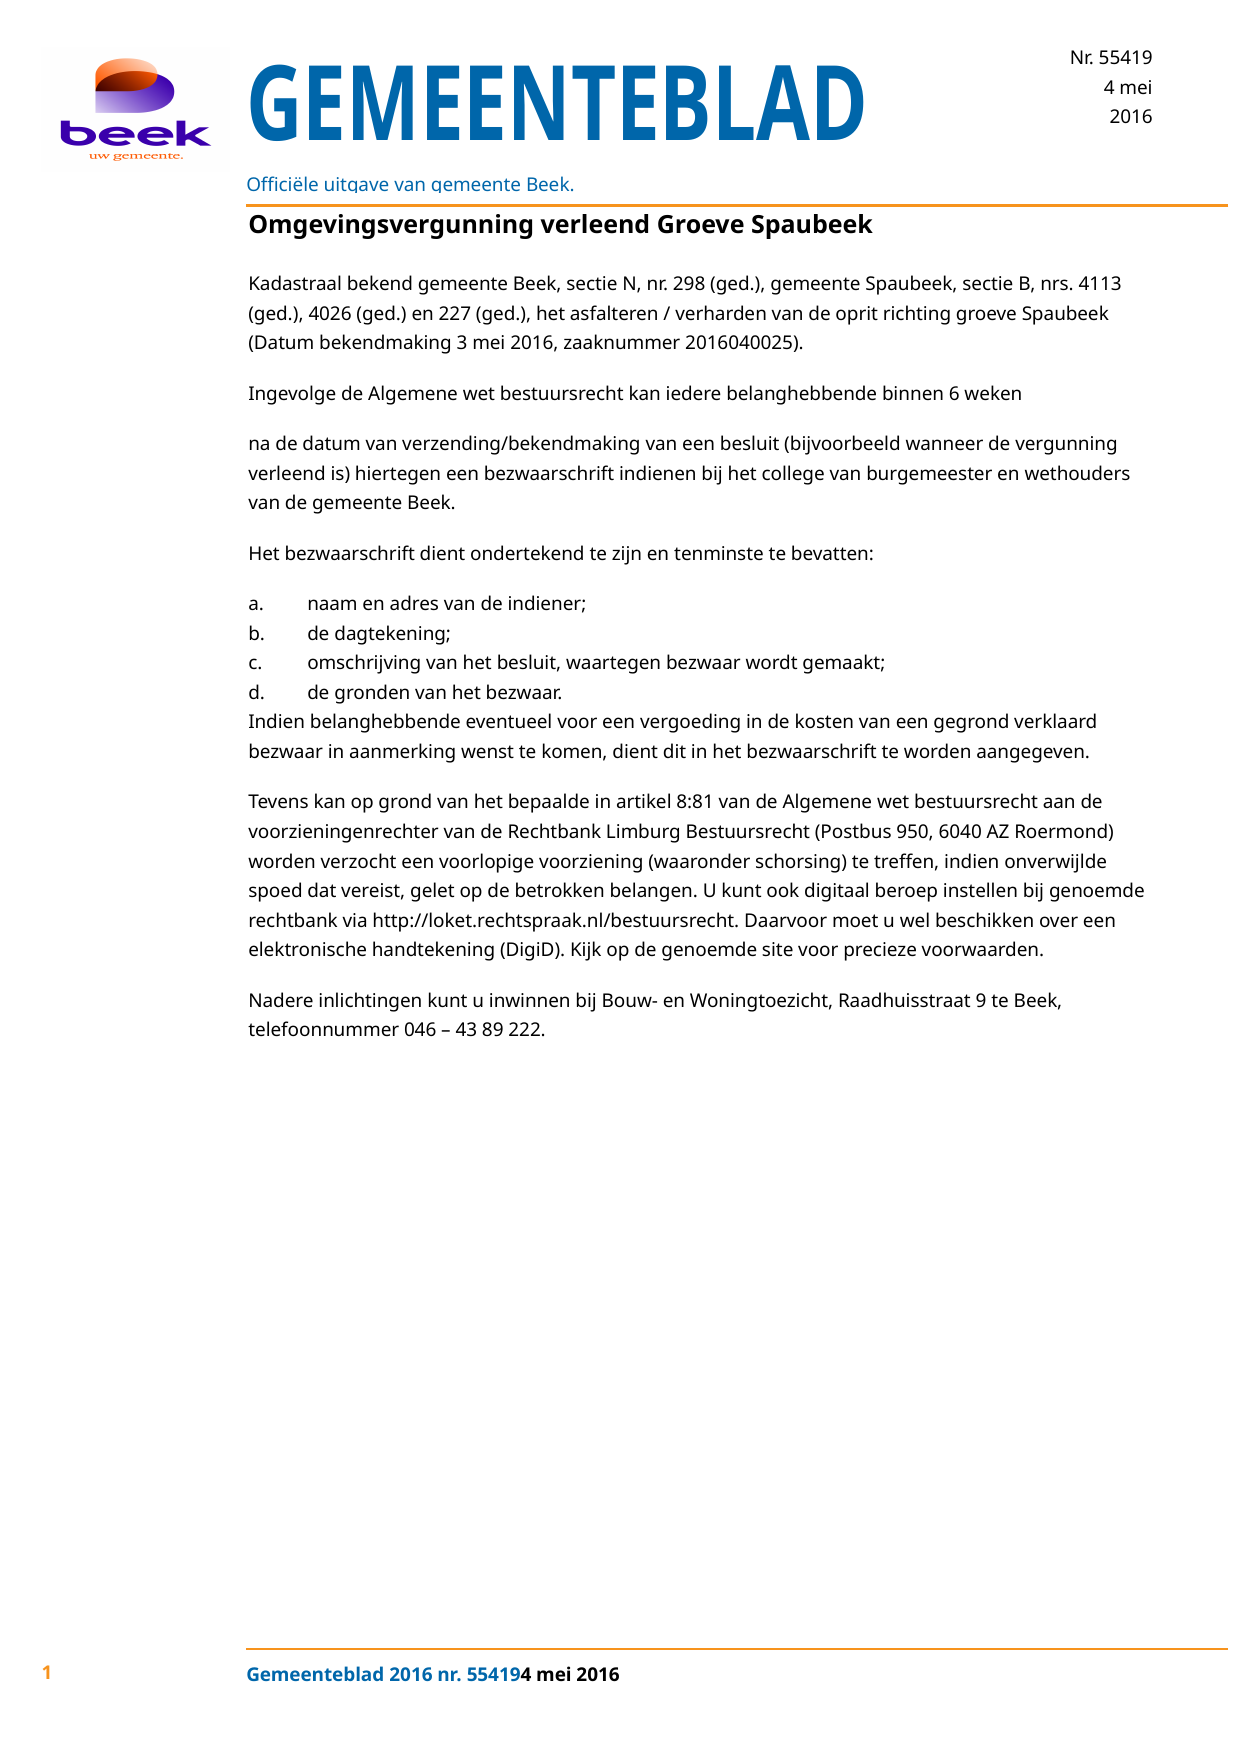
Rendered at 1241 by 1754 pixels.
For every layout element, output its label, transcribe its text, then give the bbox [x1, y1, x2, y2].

text Tevens kan op grond van het bepaalde in artikel 8:81 van de Algemene wet bestuursrecht aan de voorzieningenrechter van de Rechtbank Limburg Bestuursrecht (Postbus 950, 6040 AZ Roermond) worden verzocht een voorlopige voorziening (waaronder schorsing) te treffen, indien onverwijlde spoed dat vereist, gelet op de betrokken belangen. U kunt ook digitaal beroep instellen bij genoemde rechtbank via http://loket.rechtspraak.nl/bestuursrecht. Daarvoor moet u wel beschikken over een elektronische handtekening (DigiD). Kijk op de genoemde site voor precieze voorwaarden. [248, 789, 1152, 962]
text Het bezwaarschrift dient ondertekend te zijn en tenminste te bevatten: [248, 540, 1152, 566]
text Nadere inlichtingen kunt u inwinnen bij Bouw- en Woningtoezicht, Raadhuisstraat 9 te Beek, telefoonnummer 046 – 43 89 222. [248, 987, 1152, 1042]
text Ingevolge de Algemene wet bestuursrecht kan iedere belanghebbende binnen 6 weken [248, 380, 1152, 406]
text Indien belanghebbende eventueel voor een vergoeding in de kosten van een gegrond verklaard bezwaar in aanmerking wenst te komen, dient dit in het bezwaarschrift te worden aangegeven. [248, 709, 1152, 764]
text Omgevingsvergunning verleend Groeve Spaubeek [248, 207, 1152, 241]
list de gronden van het bezwaar. [248, 679, 1152, 705]
list omschrijving van het besluit, waartegen bezwaar wordt gemaakt; [248, 649, 1152, 675]
text Kadastraal bekend gemeente Beek, sectie N, nr. 298 (ged.), gemeente Spaubeek, sectie B, nrs. 4113 (ged.), 4026 (ged.) en 227 (ged.), het asfalteren / verharden van de oprit richting groeve Spaubeek (Datum bekendmaking 3 mei 2016, zaaknummer 2016040025). [248, 270, 1152, 355]
list de dagtekening; [248, 620, 1152, 646]
text na de datum van verzending/bekendmaking van een besluit (bijvoorbeeld wanneer de vergunning verleend is) hiertegen een bezwaarschrift indienen bij het college van burgemeester en wethouders van de gemeente Beek. [248, 430, 1152, 515]
list naam en adres van de indiener; [248, 590, 1152, 616]
picture [41, 47, 231, 172]
